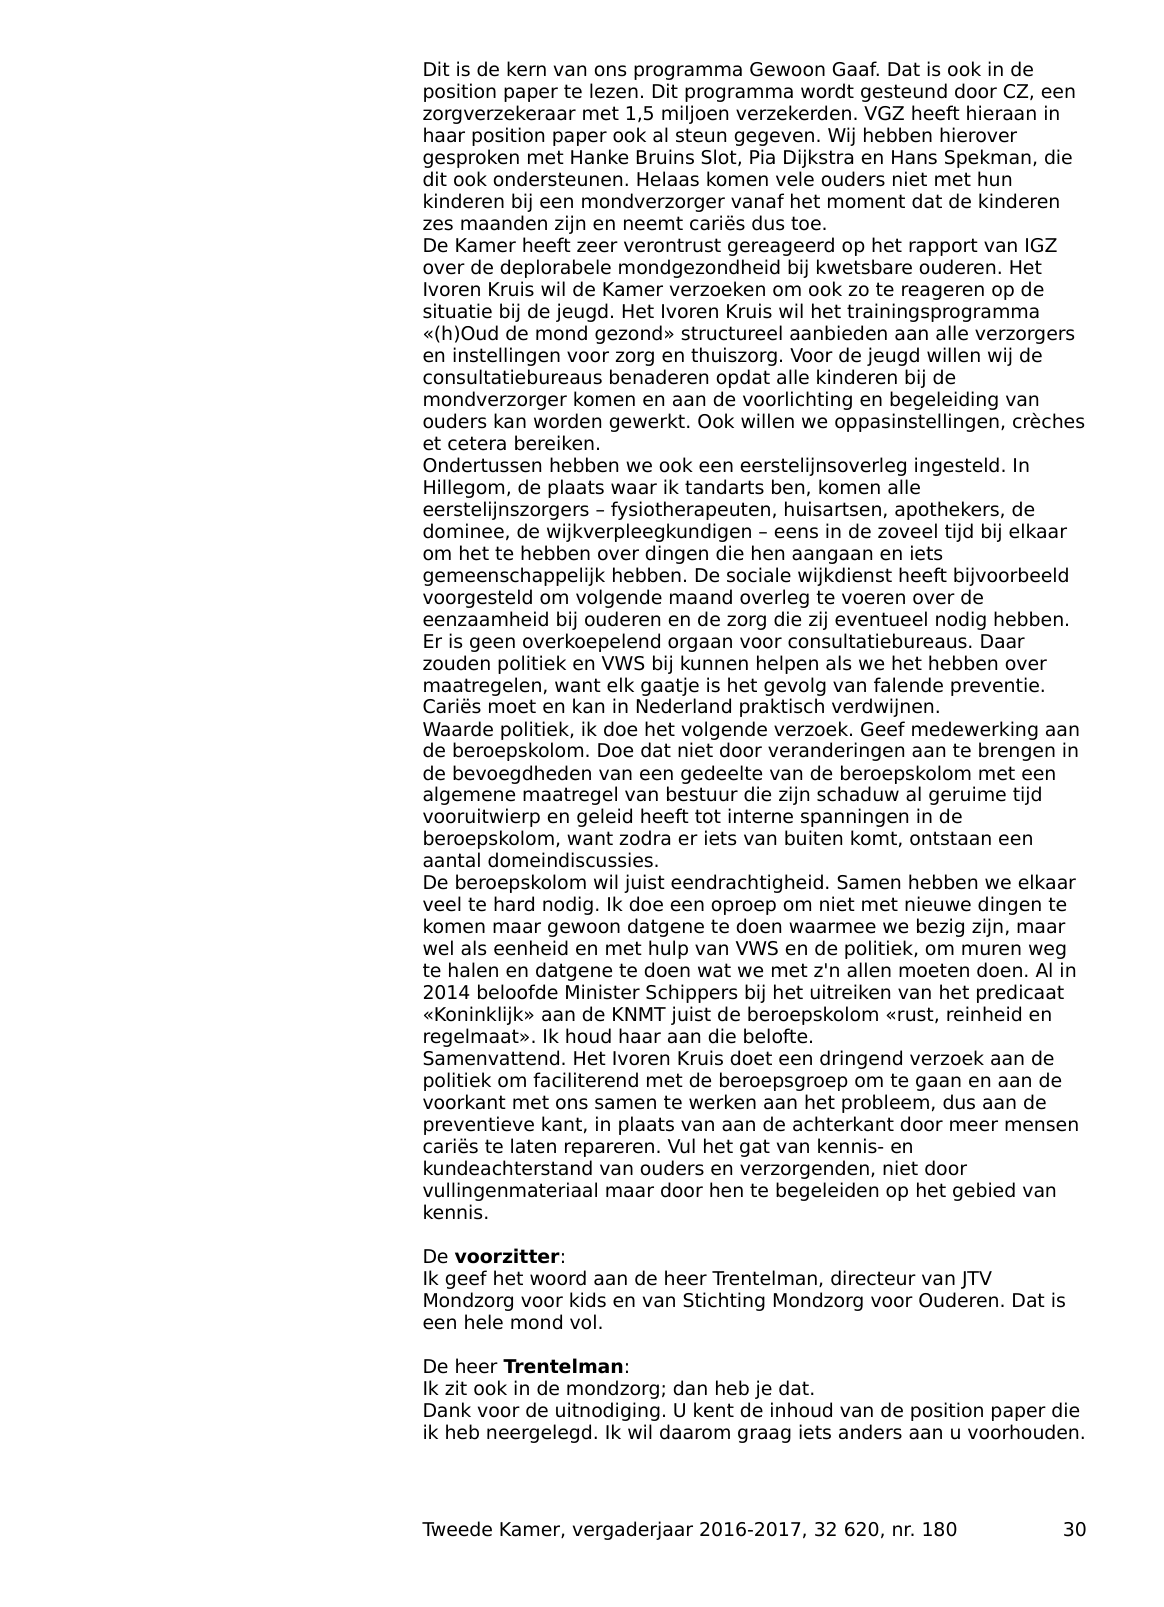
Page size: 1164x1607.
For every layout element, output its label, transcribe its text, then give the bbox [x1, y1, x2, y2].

text Ik geef het woord aan de heer Trentelman, directeur van JTV Mondzorg voor kids en van Stichting Mondzorg voor Ouderen. Dat is een hele mond vol. [422, 1268, 1087, 1334]
text Dank voor de uitnodiging. U kent de inhoud van de position paper die ik heb neergelegd. Ik wil daarom graag iets anders aan u voorhouden. [422, 1400, 1087, 1444]
text De Kamer heeft zeer verontrust gereageerd op het rapport van IGZ over de deplorabele mondgezondheid bij kwetsbare ouderen. Het Ivoren Kruis wil de Kamer verzoeken om ook zo te reageren op de situatie bij de jeugd. Het Ivoren Kruis wil het trainingsprogramma «(h)Oud de mond gezond» structureel aanbieden aan alle verzorgers en instellingen voor zorg en thuiszorg. Voor de jeugd willen wij de consultatiebureaus benaderen opdat alle kinderen bij de mondverzorger komen en aan de voorlichting en begeleiding van ouders kan worden gewerkt. Ook willen we oppasinstellingen, crèches et cetera bereiken. [422, 235, 1087, 455]
text Ondertussen hebben we ook een eerstelijnsoverleg ingesteld. In Hillegom, de plaats waar ik tandarts ben, komen alle eerstelijnszorgers – fysiotherapeuten, huisartsen, apothekers, de dominee, de wijkverpleegkundigen – eens in de zoveel tijd bij elkaar om het te hebben over dingen die hen aangaan en iets gemeenschappelijk hebben. De sociale wijkdienst heeft bijvoorbeeld voorgesteld om volgende maand overleg te voeren over de eenzaamheid bij ouderen en de zorg die zij eventueel nodig hebben. [422, 455, 1087, 631]
text Ik zit ook in de mondzorg; dan heb je dat. [422, 1378, 1087, 1400]
text De heer Trentelman: [422, 1356, 1087, 1378]
text De voorzitter: [422, 1246, 1087, 1268]
text Samenvattend. Het Ivoren Kruis doet een dringend verzoek aan de politiek om faciliterend met de beroepsgroep om te gaan en aan de voorkant met ons samen te werken aan het probleem, dus aan de preventieve kant, in plaats van aan de achterkant door meer mensen cariës te laten repareren. Vul het gat van kennis- en kundeachterstand van ouders en verzorgenden, niet door vullingenmateriaal maar door hen te begeleiden op het gebied van kennis. [422, 1048, 1087, 1224]
text De beroepskolom wil juist eendrachtigheid. Samen hebben we elkaar veel te hard nodig. Ik doe een oproep om niet met nieuwe dingen te komen maar gewoon datgene te doen waarmee we bezig zijn, maar wel als eenheid en met hulp van VWS en de politiek, om muren weg te halen en datgene te doen wat we met z'n allen moeten doen. Al in 2014 beloofde Minister Schippers bij het uitreiken van het predicaat «Koninklijk» aan de KNMT juist de beroepskolom «rust, reinheid en regelmaat». Ik houd haar aan die belofte. [422, 872, 1087, 1048]
text Waarde politiek, ik doe het volgende verzoek. Geef medewerking aan de beroepskolom. Doe dat niet door veranderingen aan te brengen in de bevoegdheden van een gedeelte van de beroepskolom met een algemene maatregel van bestuur die zijn schaduw al geruime tijd vooruitwierp en geleid heeft tot interne spanningen in de beroepskolom, want zodra er iets van buiten komt, ontstaan een aantal domeindiscussies. [422, 718, 1087, 872]
text Er is geen overkoepelend orgaan voor consultatiebureaus. Daar zouden politiek en VWS bij kunnen helpen als we het hebben over maatregelen, want elk gaatje is het gevolg van falende preventie. Cariës moet en kan in Nederland praktisch verdwijnen. [422, 631, 1087, 718]
text Dit is de kern van ons programma Gewoon Gaaf. Dat is ook in de position paper te lezen. Dit programma wordt gesteund door CZ, een zorgverzekeraar met 1,5 miljoen verzekerden. VGZ heeft hieraan in haar position paper ook al steun gegeven. Wij hebben hierover gesproken met Hanke Bruins Slot, Pia Dijkstra en Hans Spekman, die dit ook ondersteunen. Helaas komen vele ouders niet met hun kinderen bij een mondverzorger vanaf het moment dat de kinderen zes maanden zijn en neemt cariës dus toe. [422, 59, 1087, 235]
